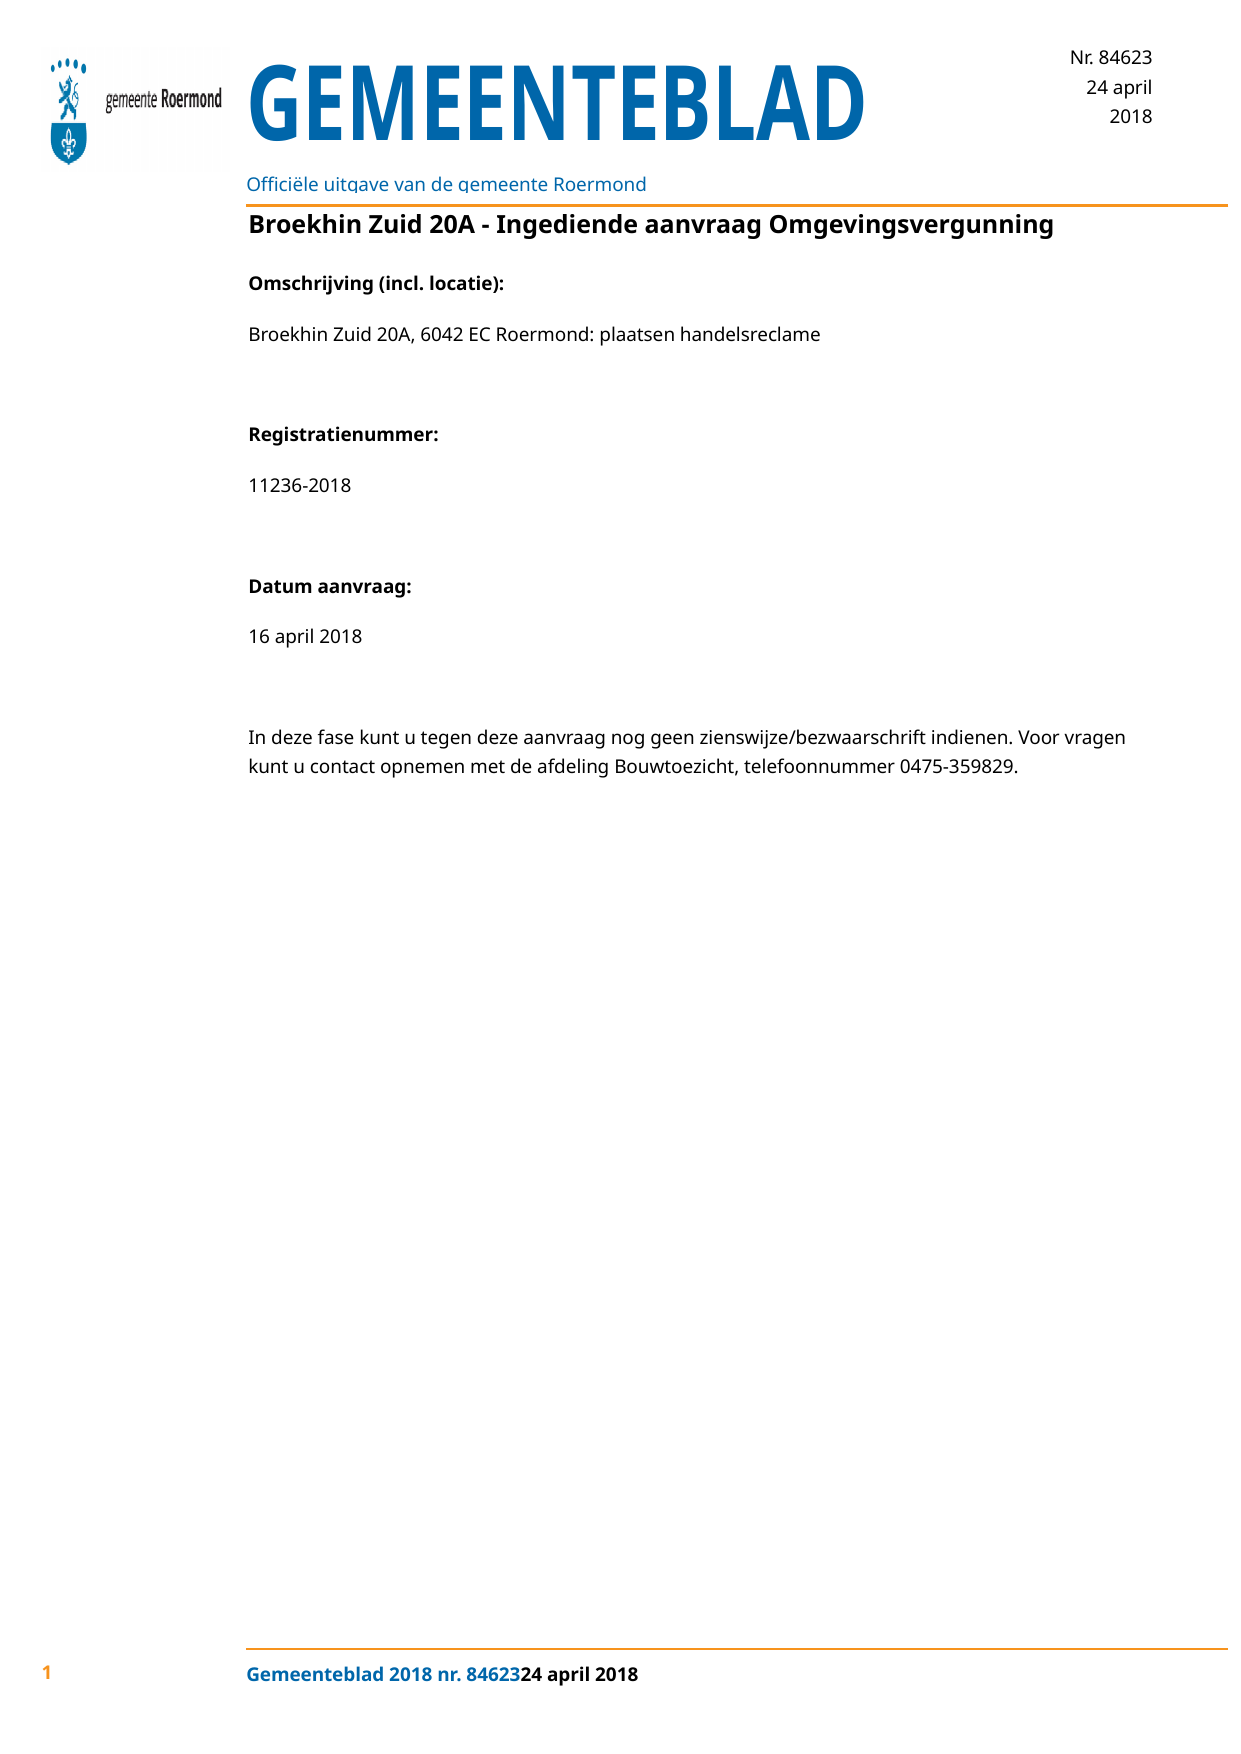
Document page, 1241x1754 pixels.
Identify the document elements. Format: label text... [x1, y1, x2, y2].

text Broekhin Zuid 20A, 6042 EC Roermond: plaatsen handelsreclame [248, 321, 1152, 346]
text 11236-2018 [248, 472, 1152, 498]
text Datum aanvraag: [248, 573, 1152, 598]
text Omschrijving (incl. locatie): [248, 270, 1152, 296]
text Broekhin Zuid 20A - Ingediende aanvraag Omgevingsvergunning [248, 207, 1152, 241]
text 16 april 2018 [248, 623, 1152, 649]
picture [41, 47, 231, 172]
text In deze fase kunt u tegen deze aanvraag nog geen zienswijze/bezwaarschrift indienen. Voor vragen kunt u contact opnemen met de afdeling Bouwtoezicht, telefoonnummer 0475-359829. [248, 724, 1152, 779]
text Registratienummer: [248, 422, 1152, 447]
